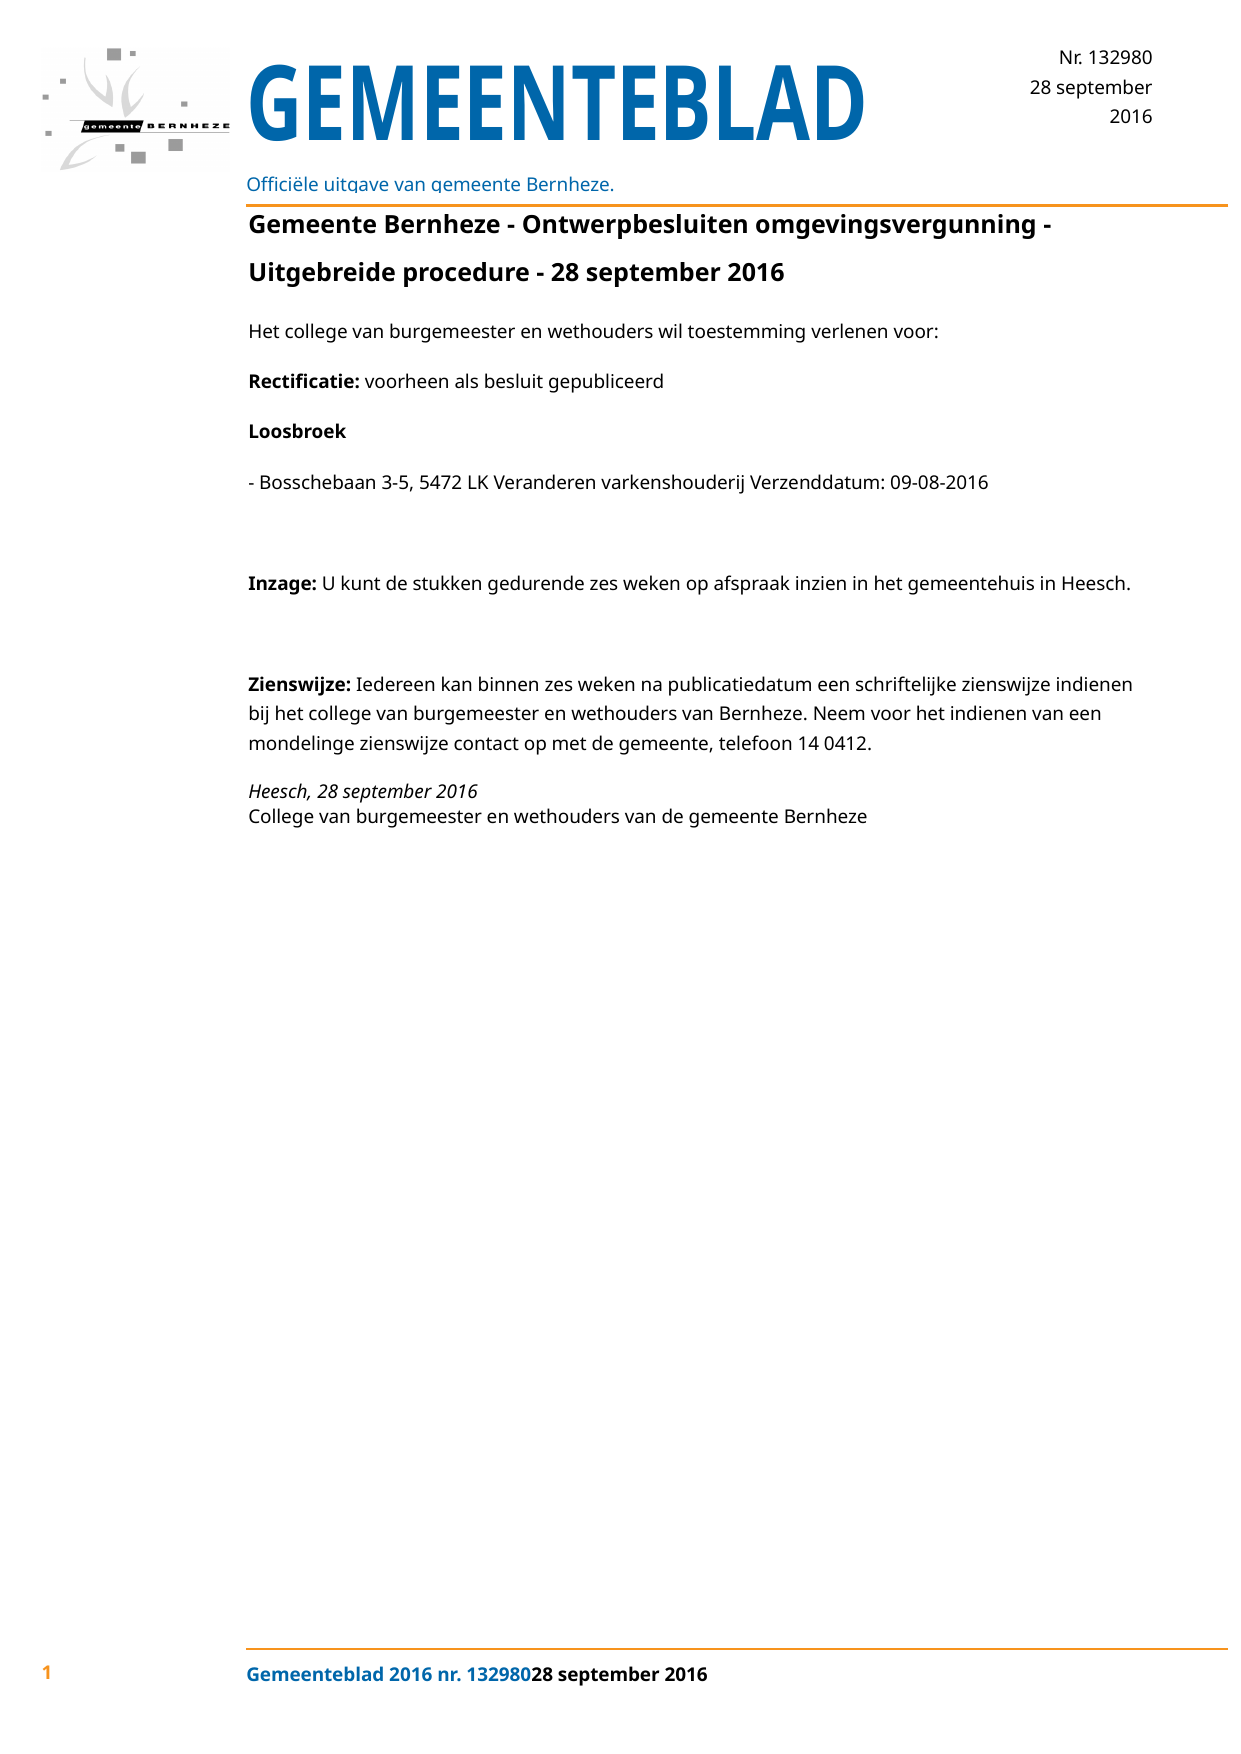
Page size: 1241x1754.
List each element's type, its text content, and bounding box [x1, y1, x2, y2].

text Inzage: U kunt de stukken gedurende zes weken op afspraak inzien in het gemeentehuis in Heesch. [248, 570, 1152, 596]
text Rectificatie: voorheen als besluit gepubliceerd [248, 368, 1152, 394]
text Zienswijze: Iedereen kan binnen zes weken na publicatiedatum een schriftelijke zienswijze indienen bij het college van burgemeester en wethouders van Bernheze. Neem voor het indienen van een mondelinge zienswijze contact op met de gemeente, telefoon 14 0412. [248, 671, 1152, 756]
text Loosbroek [248, 419, 1152, 444]
picture [41, 47, 231, 172]
text Het college van burgemeester en wethouders wil toestemming verlenen voor: [248, 318, 1152, 344]
text Gemeente Bernheze - Ontwerpbesluiten omgevingsvergunning - Uitgebreide procedure - 28 september 2016 [248, 207, 1152, 288]
text - Bosschebaan 3-5, 5472 LK Veranderen varkenshouderij Verzenddatum: 09-08-2016 [248, 469, 1152, 495]
text Heesch, 28 september 2016 [248, 778, 1152, 803]
text College van burgemeester en wethouders van de gemeente Bernheze [248, 803, 1152, 829]
